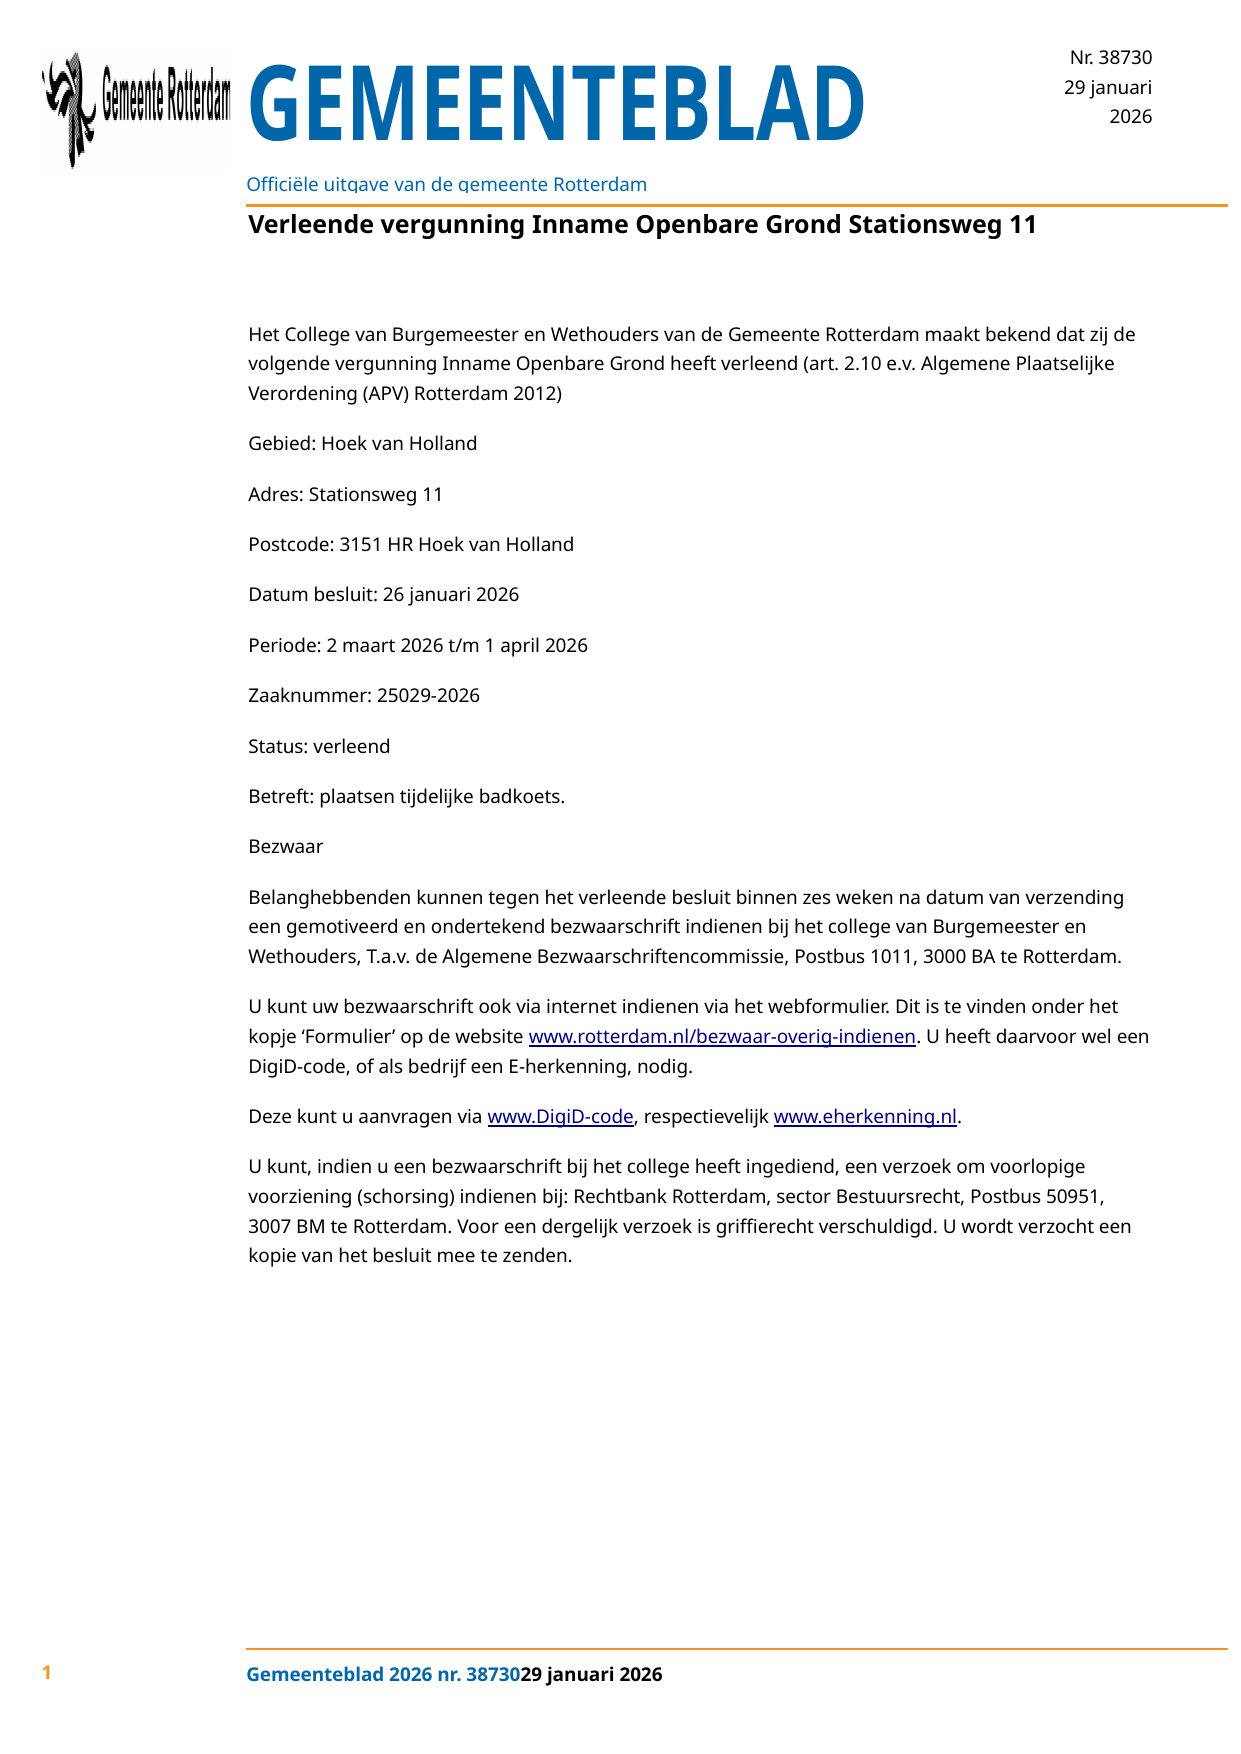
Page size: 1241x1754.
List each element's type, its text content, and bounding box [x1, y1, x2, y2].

picture [41, 47, 231, 172]
text Zaaknummer: 25029-2026 [248, 682, 1152, 708]
text Gebied: Hoek van Holland [248, 430, 1152, 456]
text Datum besluit: 26 januari 2026 [248, 582, 1152, 607]
text U kunt uw bezwaarschrift ook via internet indienen via het webformulier. Dit is te vinden onder het kopje ‘Formulier’ op de website www.rotterdam.nl/bezwaar-overig-indienen. U heeft daarvoor wel een DigiD-code, of als bedrijf een E-herkenning, nodig. [248, 994, 1152, 1078]
text Deze kunt u aanvragen via www.DigiD-code, respectievelijk www.eherkenning.nl. [248, 1103, 1152, 1129]
text Status: verleend [248, 733, 1152, 758]
text Adres: Stationsweg 11 [248, 481, 1152, 506]
text U kunt, indien u een bezwaarschrift bij het college heeft ingediend, een verzoek om voorlopige voorziening (schorsing) indienen bij: Rechtbank Rotterdam, sector Bestuursrecht, Postbus 50951, 3007 BM te Rotterdam. Voor een dergelijk verzoek is griffierecht verschuldigd. U wordt verzocht een kopie van het besluit mee te zenden. [248, 1154, 1152, 1268]
text Belanghebbenden kunnen tegen het verleende besluit binnen zes weken na datum van verzending een gemotiveerd en ondertekend bezwaarschrift indienen bij het college van Burgemeester en Wethouders, T.a.v. de Algemene Bezwaarschriftencommissie, Postbus 1011, 3000 BA te Rotterdam. [248, 884, 1152, 969]
text Het College van Burgemeester en Wethouders van de Gemeente Rotterdam maakt bekend dat zij de volgende vergunning Inname Openbare Grond heeft verleend (art. 2.10 e.v. Algemene Plaatselijke Verordening (APV) Rotterdam 2012) [248, 321, 1152, 406]
text Postcode: 3151 HR Hoek van Holland [248, 531, 1152, 557]
text Bezwaar [248, 834, 1152, 859]
text Periode: 2 maart 2026 t/m 1 april 2026 [248, 632, 1152, 658]
text Verleende vergunning Inname Openbare Grond Stationsweg 11 [248, 207, 1152, 241]
text Betreft: plaatsen tijdelijke badkoets. [248, 783, 1152, 809]
